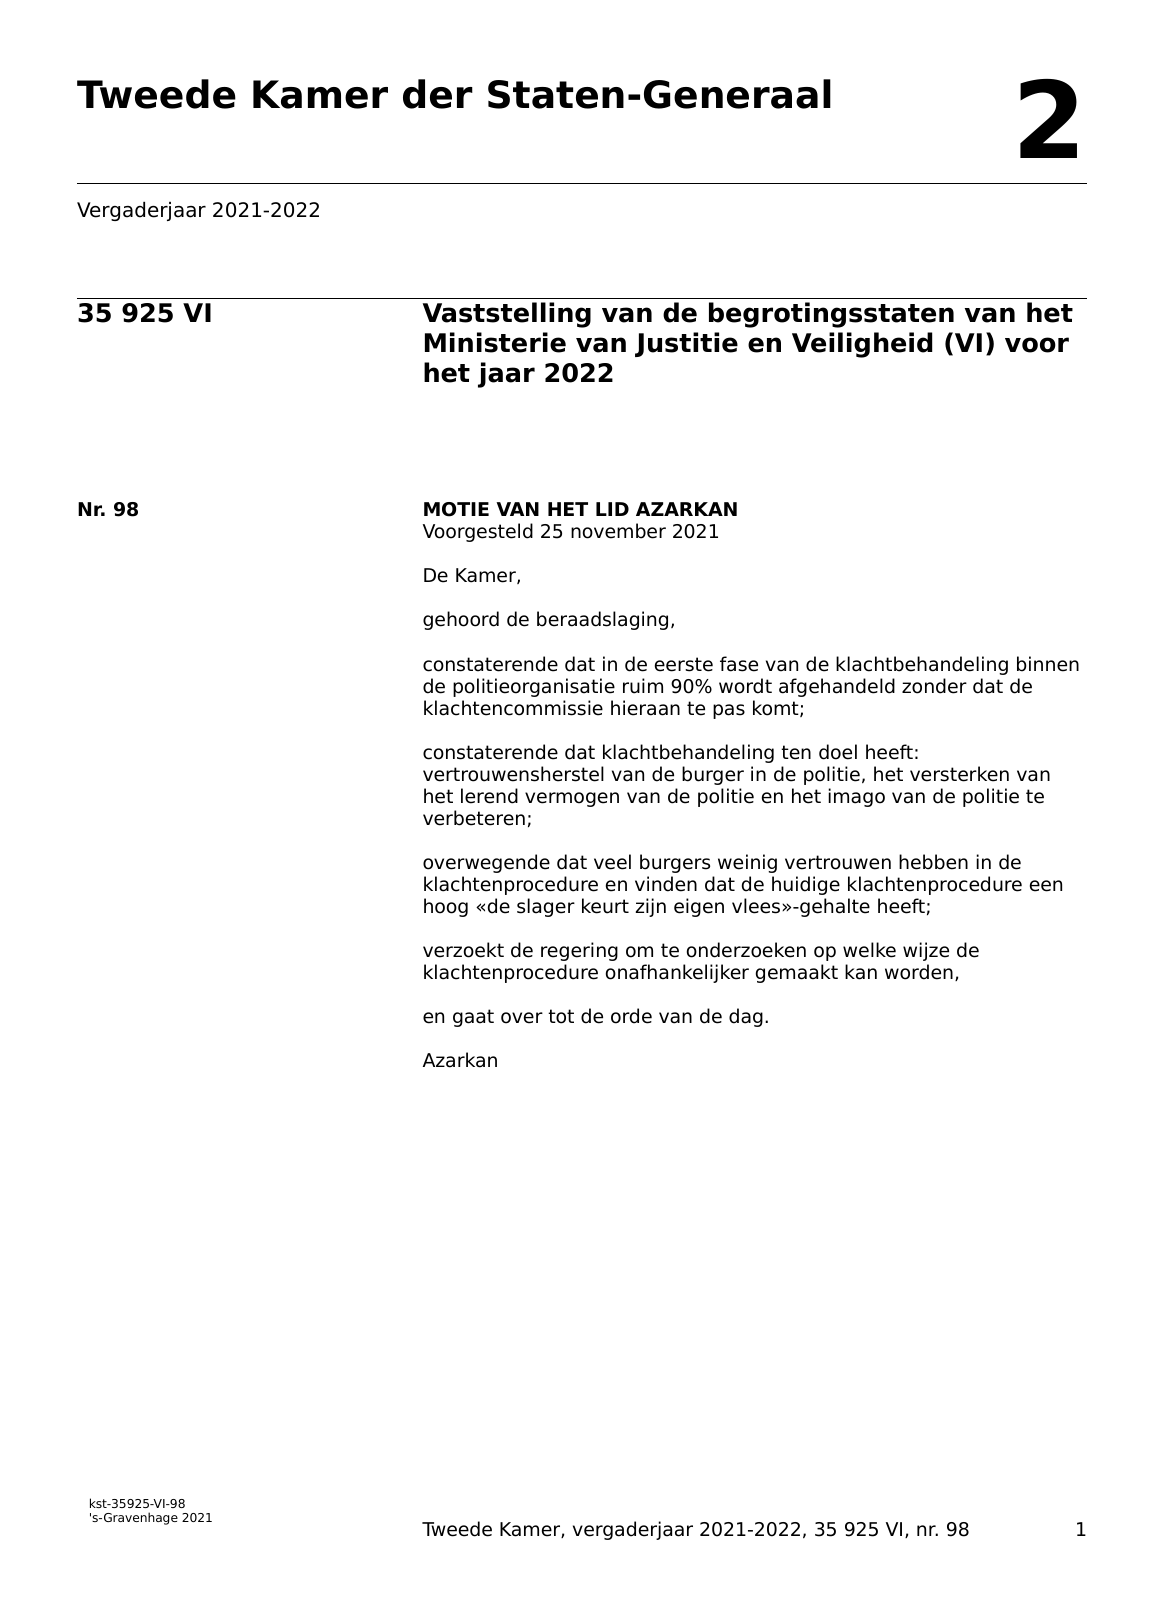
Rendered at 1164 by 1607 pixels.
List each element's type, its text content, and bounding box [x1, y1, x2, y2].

text en gaat over tot de orde van de dag. [422, 1006, 1087, 1028]
text constaterende dat in de eerste fase van de klachtbehandeling binnen de politieorganisatie ruim 90% wordt afgehandeld zonder dat de klachtencommissie hieraan te pas komt; [422, 653, 1087, 719]
text gehoord de beraadslaging, [422, 609, 1087, 631]
table_header 2 [886, 59, 1087, 183]
text Azarkan [422, 1050, 1087, 1072]
subtitle Nr. 98 MOTIE VAN HET LID AZARKAN [77, 499, 1087, 521]
text Voorgesteld 25 november 2021 [422, 521, 1087, 543]
text kst-35925-VI-98 [88, 1497, 323, 1511]
text overwegende dat veel burgers weinig vertrouwen hebben in de klachtenprocedure en vinden dat de huidige klachtenprocedure een hoog «de slager keurt zijn eigen vlees»-gehalte heeft; [422, 852, 1087, 918]
text verzoekt de regering om te onderzoeken op welke wijze de klachtenprocedure onafhankelijker gemaakt kan worden, [422, 940, 1087, 984]
text constaterende dat klachtbehandeling ten doel heeft: vertrouwensherstel van de burger in de politie, het versterken van het lerend vermogen van de politie en het imago van de politie te verbeteren; [422, 742, 1087, 829]
table_cell Vergaderjaar 2021-2022 [77, 184, 1087, 298]
subtitle 35 925 VI Vaststelling van de begrotingsstaten van het Ministerie van Justitie en Veiligheid (VI) voor het jaar 2022 [77, 299, 1087, 388]
table_header Tweede Kamer der Staten-Generaal [77, 59, 886, 183]
text De Kamer, [422, 565, 1087, 587]
text 's-Gravenhage 2021 [88, 1511, 323, 1525]
